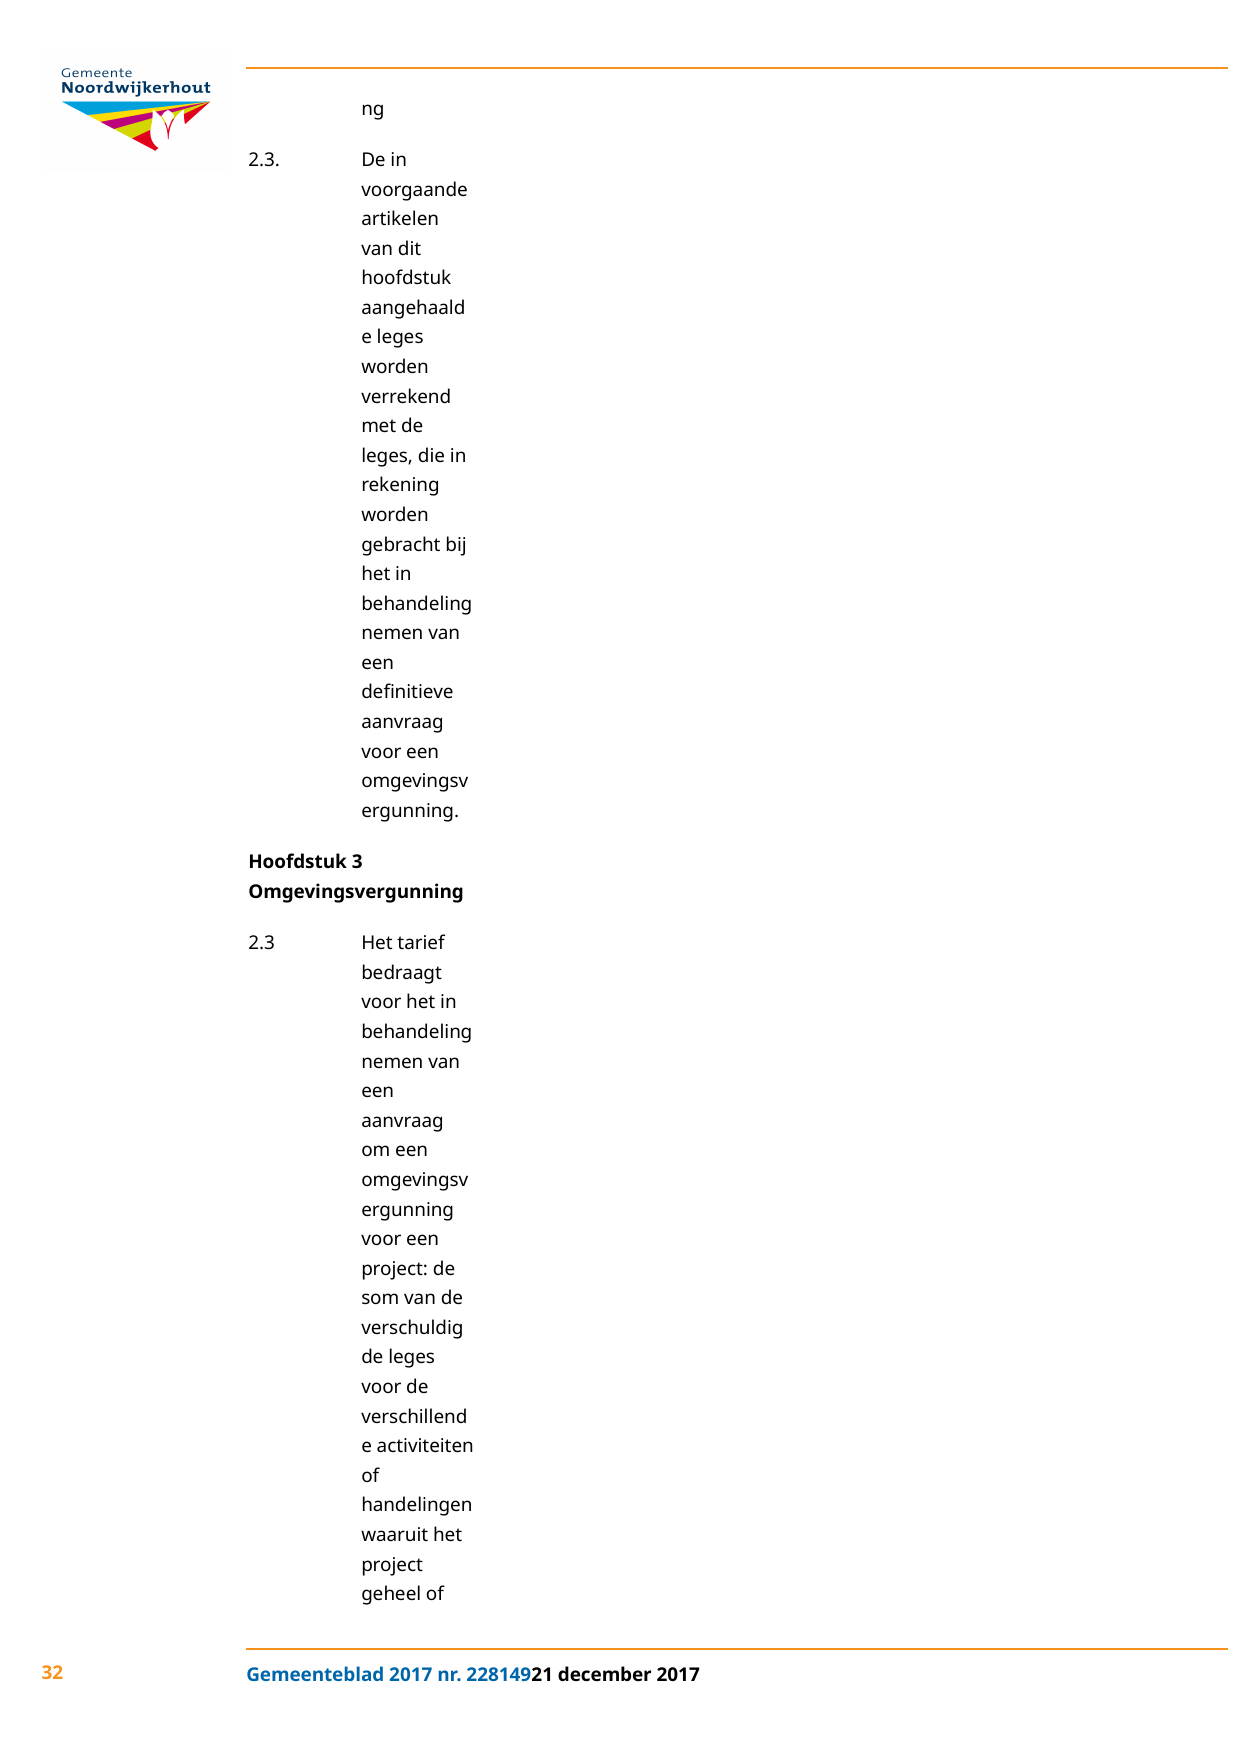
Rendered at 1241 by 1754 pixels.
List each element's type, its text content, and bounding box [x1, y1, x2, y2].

table_cell [474, 904, 587, 929]
table_cell [474, 849, 587, 904]
table_cell [474, 121, 587, 146]
table_cell 2.3. [248, 146, 361, 823]
table_cell [248, 823, 361, 848]
table_cell [587, 823, 700, 848]
table_cell 2.3 [248, 930, 361, 1606]
table_cell [587, 146, 700, 823]
table_cell [248, 121, 361, 146]
table_cell [587, 95, 700, 121]
table_cell [474, 823, 587, 848]
table_cell [248, 95, 361, 121]
table_cell [361, 823, 474, 848]
table_cell De in voorgaande artikelen van dit hoofdstuk aangehaalde leges worden verrekend met de leges, die in rekening worden gebracht bij het in behandeling nemen van een definitieve aanvraag voor een omgevingsvergunning. [361, 146, 474, 823]
table_cell [361, 121, 474, 146]
table_cell Hoofdstuk 3 Omgevingsvergunning [248, 849, 474, 904]
table_cell ng [361, 95, 474, 121]
table_cell Het tarief bedraagt voor het in behandeling nemen van een aanvraag om een omgevingsvergunning voor een project: de som van de verschuldigde leges voor de verschillende activiteiten of handelingen waaruit het project geheel of [361, 930, 474, 1606]
table_cell [474, 95, 587, 121]
table_cell [587, 904, 700, 929]
picture [41, 47, 231, 172]
table_cell [474, 146, 587, 823]
table_cell [587, 121, 700, 146]
table_cell [248, 904, 361, 929]
table_cell [474, 930, 587, 1606]
table_cell [587, 930, 700, 1606]
table_cell [361, 904, 474, 929]
